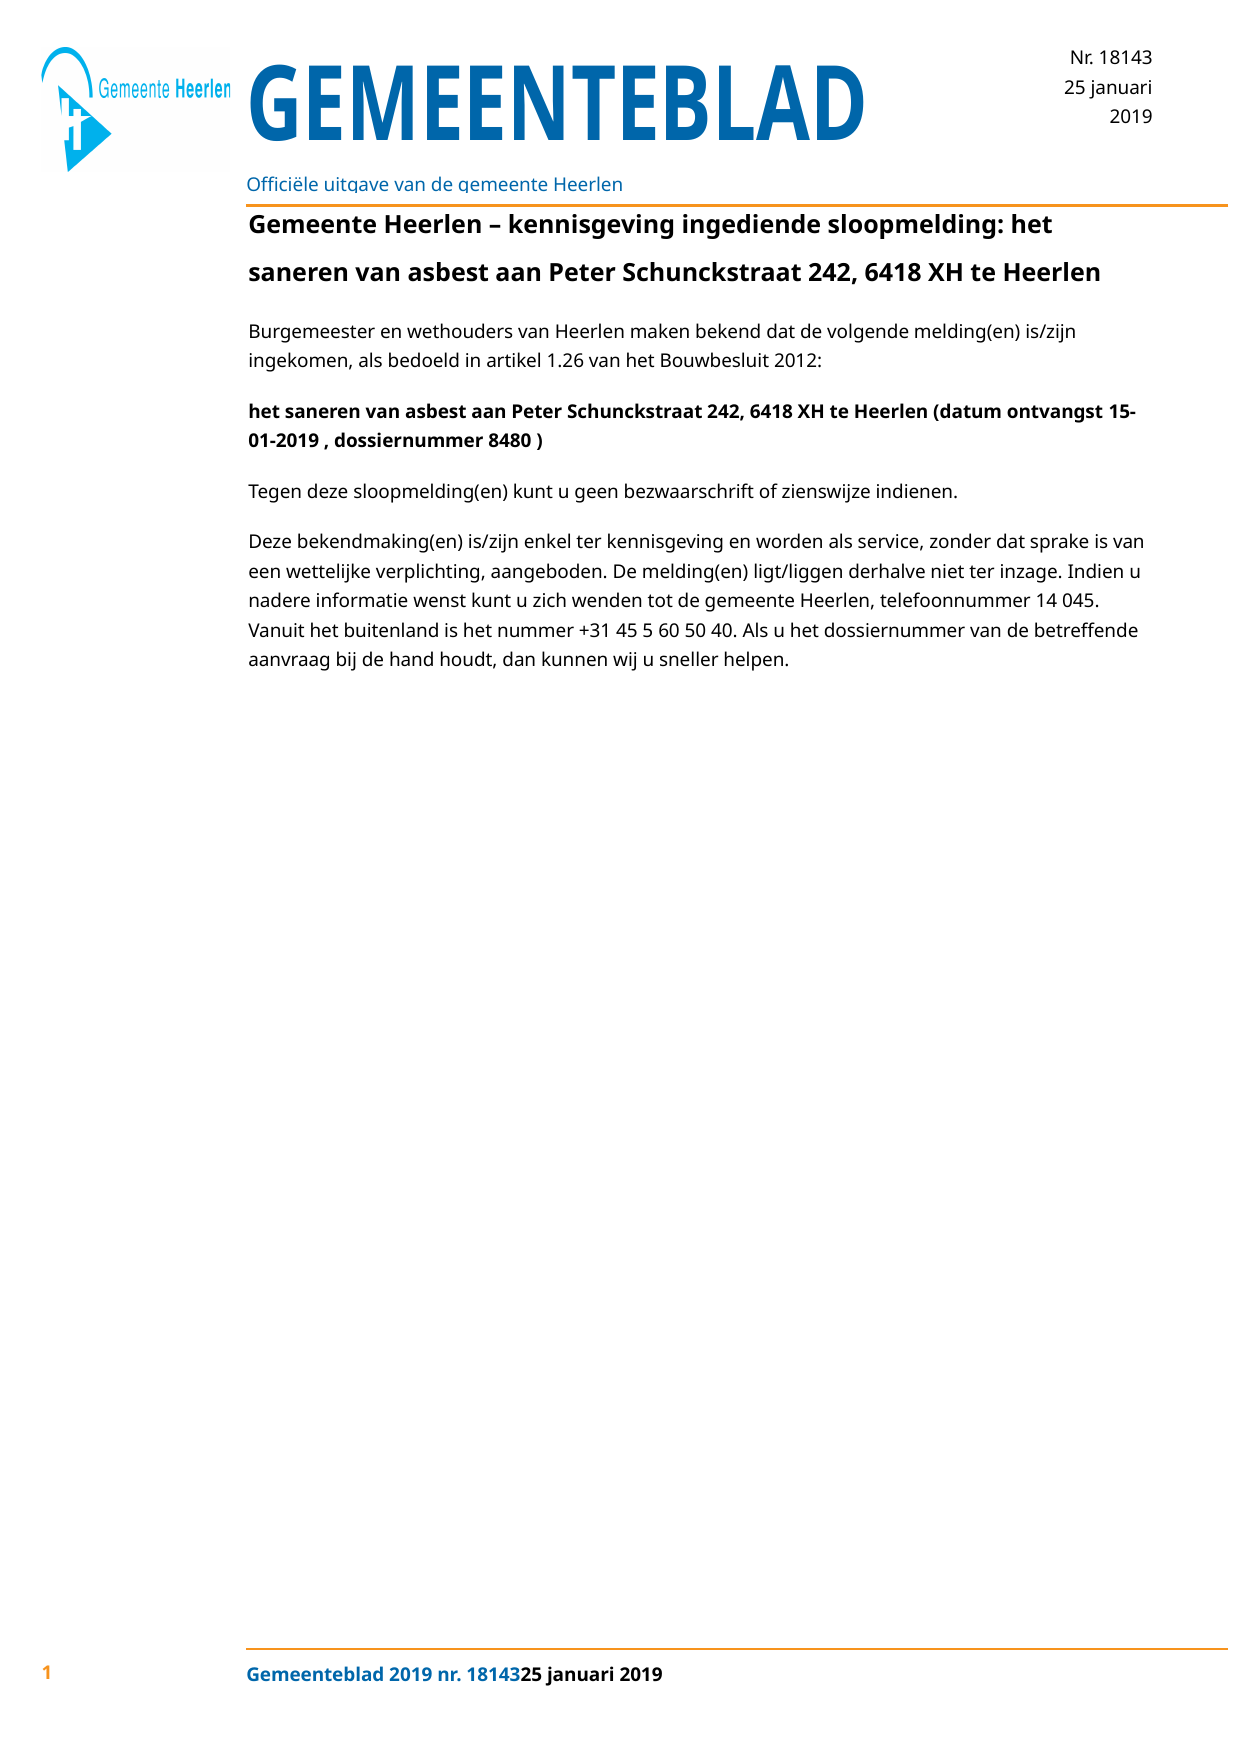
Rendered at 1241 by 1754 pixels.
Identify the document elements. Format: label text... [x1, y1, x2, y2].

text Tegen deze sloopmelding(en) kunt u geen bezwaarschrift of zienswijze indienen. [248, 478, 1152, 504]
text Gemeente Heerlen – kennisgeving ingediende sloopmelding: het saneren van asbest aan Peter Schunckstraat 242, 6418 XH te Heerlen [248, 207, 1152, 288]
text het saneren van asbest aan Peter Schunckstraat 242, 6418 XH te Heerlen (datum ontvangst 15-01-2019 , dossiernummer 8480 ) [248, 398, 1152, 453]
picture [41, 47, 231, 172]
text Deze bekendmaking(en) is/zijn enkel ter kennisgeving en worden als service, zonder dat sprake is van een wettelijke verplichting, aangeboden. De melding(en) ligt/liggen derhalve niet ter inzage. Indien u nadere informatie wenst kunt u zich wenden tot de gemeente Heerlen, telefoonnummer 14 045. Vanuit het buitenland is het nummer +31 45 5 60 50 40. Als u het dossiernummer van de betreffende aanvraag bij de hand houdt, dan kunnen wij u sneller helpen. [248, 528, 1152, 672]
text Burgemeester en wethouders van Heerlen maken bekend dat de volgende melding(en) is/zijn ingekomen, als bedoeld in artikel 1.26 van het Bouwbesluit 2012: [248, 318, 1152, 373]
picture [41, 47, 58, 70]
